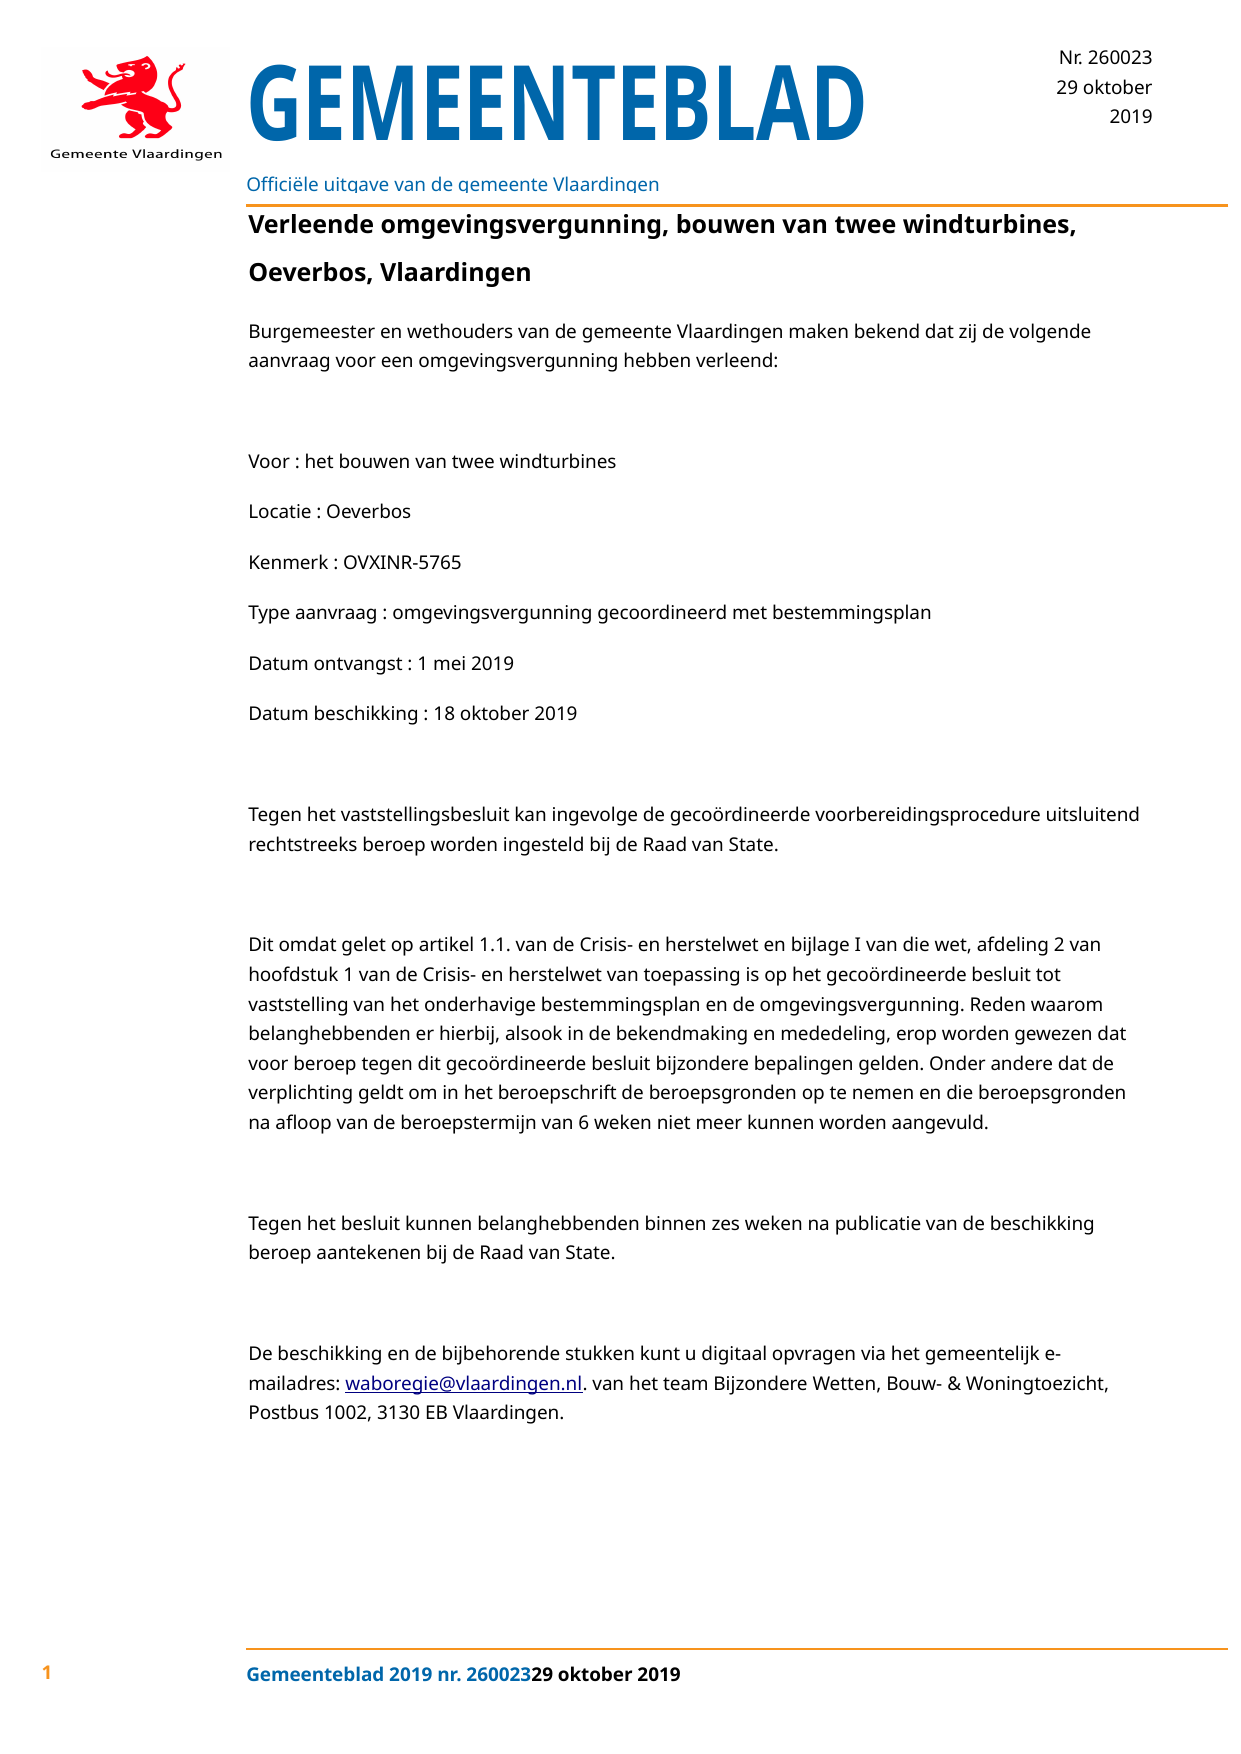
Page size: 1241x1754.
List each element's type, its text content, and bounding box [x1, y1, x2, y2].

text Tegen het vaststellingsbesluit kan ingevolge de gecoördineerde voorbereidingsprocedure uitsluitend rechtstreeks beroep worden ingesteld bij de Raad van State. [248, 801, 1152, 857]
text Burgemeester en wethouders van de gemeente Vlaardingen maken bekend dat zij de volgende aanvraag voor een omgevingsvergunning hebben verleend: [248, 318, 1152, 373]
text Datum ontvangst : 1 mei 2019 [248, 650, 1152, 676]
text Kenmerk : OVXINR-5765 [248, 549, 1152, 575]
picture [41, 47, 231, 172]
text Dit omdat gelet op artikel 1.1. van de Crisis- en herstelwet en bijlage I van die wet, afdeling 2 van hoofdstuk 1 van de Crisis- en herstelwet van toepassing is op het gecoördineerde besluit tot vaststelling van het onderhavige bestemmingsplan en de omgevingsvergunning. Reden waarom belanghebbenden er hierbij, alsook in de bekendmaking en mededeling, erop worden gewezen dat voor beroep tegen dit gecoördineerde besluit bijzondere bepalingen gelden. Onder andere dat de verplichting geldt om in het beroepschrift de beroepsgronden op te nemen en die beroepsgronden na afloop van de beroepstermijn van 6 weken niet meer kunnen worden aangevuld. [248, 932, 1152, 1135]
text Voor : het bouwen van twee windturbines [248, 448, 1152, 474]
text De beschikking en de bijbehorende stukken kunt u digitaal opvragen via het gemeentelijk e-mailadres: waboregie@vlaardingen.nl. van het team Bijzondere Wetten, Bouw- & Woningtoezicht, Postbus 1002, 3130 EB Vlaardingen. [248, 1340, 1152, 1425]
text Datum beschikking : 18 oktober 2019 [248, 700, 1152, 726]
text Type aanvraag : omgevingsvergunning gecoordineerd met bestemmingsplan [248, 599, 1152, 625]
text Tegen het besluit kunnen belanghebbenden binnen zes weken na publicatie van de beschikking beroep aantekenen bij de Raad van State. [248, 1210, 1152, 1265]
text Verleende omgevingsvergunning, bouwen van twee windturbines, Oeverbos, Vlaardingen [248, 207, 1152, 288]
text Locatie : Oeverbos [248, 499, 1152, 524]
